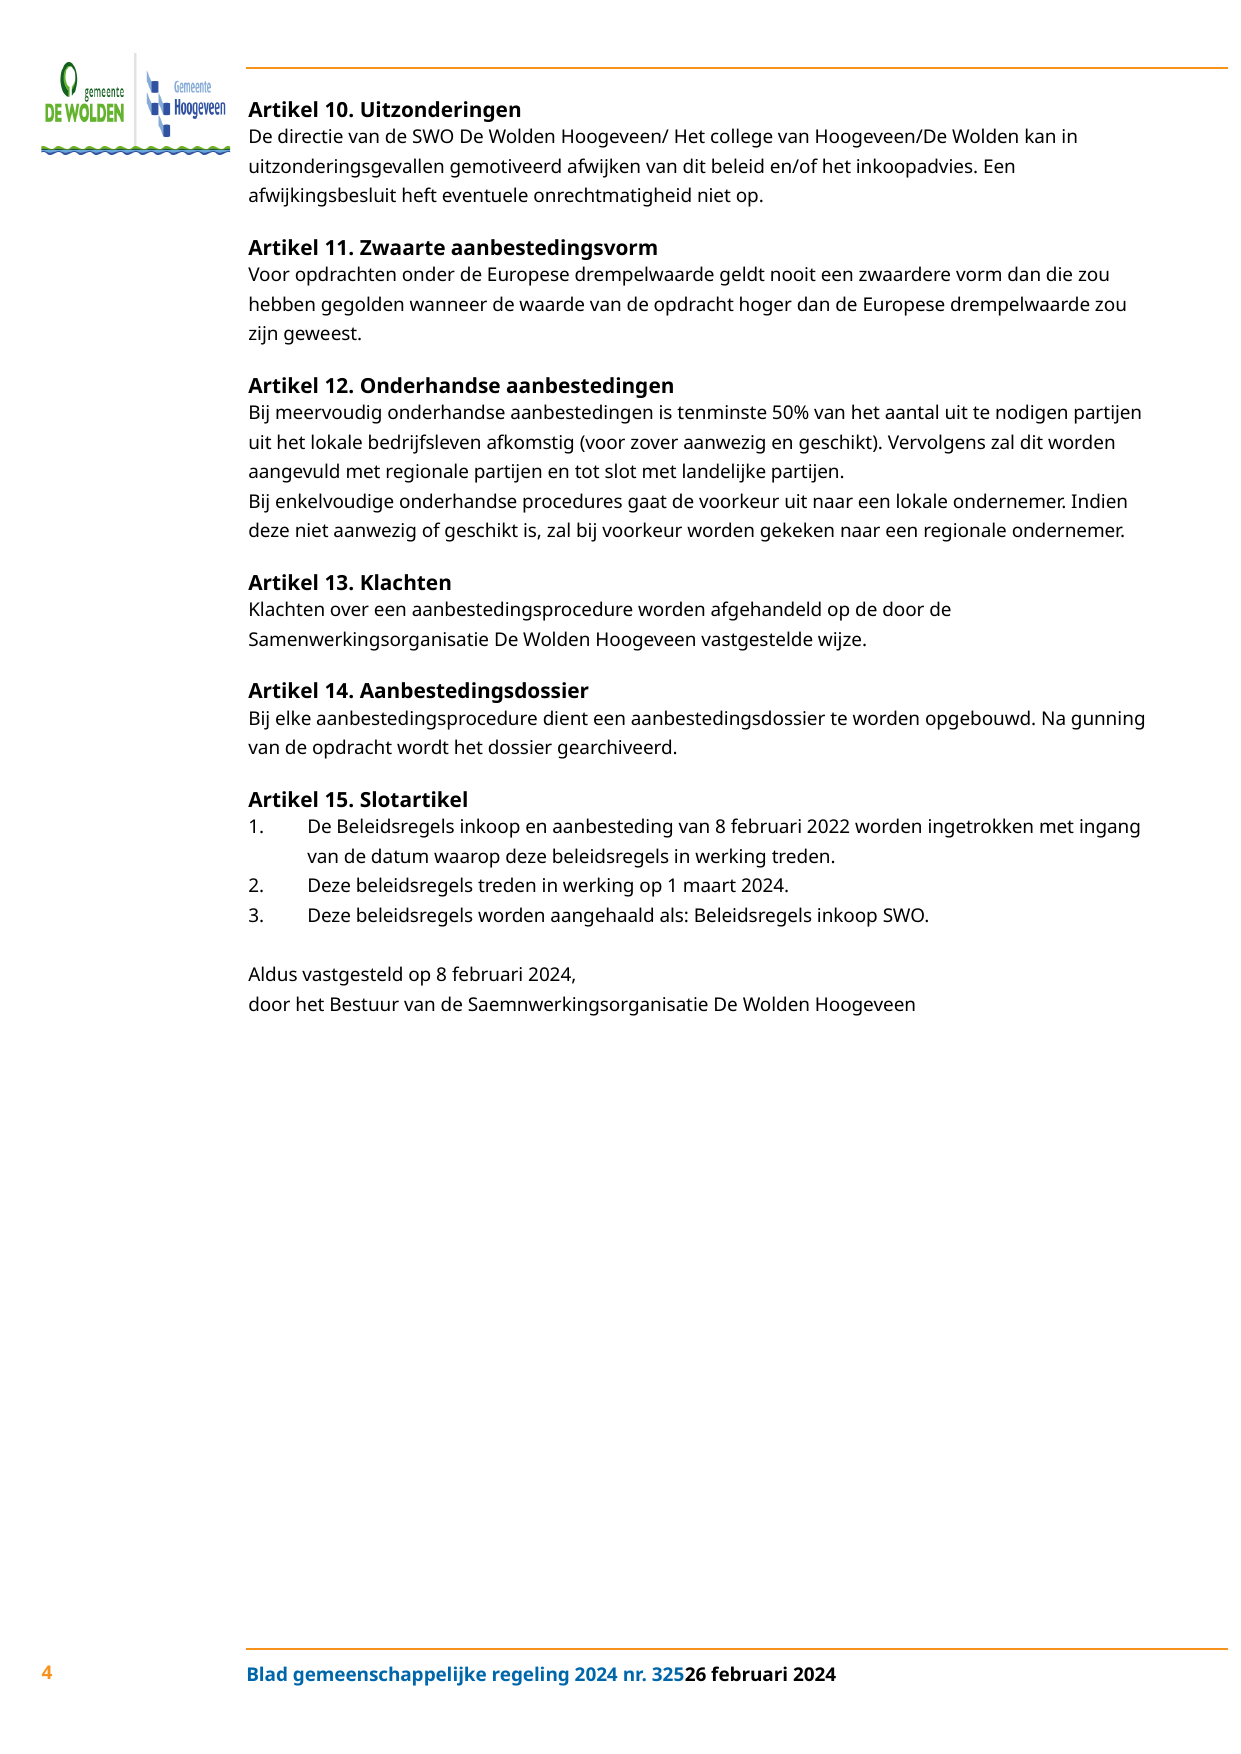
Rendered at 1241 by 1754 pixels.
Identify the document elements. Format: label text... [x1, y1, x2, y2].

text door het Bestuur van de Saemnwerkingsorganisatie De Wolden Hoogeveen [248, 991, 1152, 1017]
text Artikel 13. Klachten [248, 568, 1152, 596]
text Klachten over een aanbestedingsprocedure worden afgehandeld op de door de Samenwerkingsorganisatie De Wolden Hoogeveen vastgestelde wijze. [248, 596, 1152, 652]
text Bij enkelvoudige onderhandse procedures gaat de voorkeur uit naar een lokale ondernemer. Indien deze niet aanwezig of geschikt is, zal bij voorkeur worden gekeken naar een regionale ondernemer. [248, 488, 1152, 543]
text Bij meervoudig onderhandse aanbestedingen is tenminste 50% van het aantal uit te nodigen partijen uit het lokale bedrijfsleven afkomstig (voor zover aanwezig en geschikt). Vervolgens zal dit worden aangevuld met regionale partijen en tot slot met landelijke partijen. [248, 399, 1152, 484]
list Deze beleidsregels treden in werking op 1 maart 2024. [248, 872, 1152, 898]
text Artikel 14. Aanbestedingsdossier [248, 676, 1152, 705]
list De Beleidsregels inkoop en aanbesteding van 8 februari 2022 worden ingetrokken met ingang van de datum waarop deze beleidsregels in werking treden. [248, 813, 1152, 869]
text Bij elke aanbestedingsprocedure dient een aanbestedingsdossier te worden opgebouwd. Na gunning van de opdracht wordt het dossier gearchiveerd. [248, 705, 1152, 760]
picture [41, 47, 231, 172]
list Deze beleidsregels worden aangehaald als: Beleidsregels inkoop SWO. [248, 902, 1152, 928]
text Voor opdrachten onder de Europese drempelwaarde geldt nooit een zwaardere vorm dan die zou hebben gegolden wanneer de waarde van de opdracht hoger dan de Europese drempelwaarde zou zijn geweest. [248, 261, 1152, 346]
text Aldus vastgesteld op 8 februari 2024, [248, 961, 1152, 987]
text Artikel 11. Zwaarte aanbestedingsvorm [248, 233, 1152, 261]
text Artikel 15. Slotartikel [248, 785, 1152, 813]
text De directie van de SWO De Wolden Hoogeveen/ Het college van Hoogeveen/De Wolden kan in uitzonderingsgevallen gemotiveerd afwijken van dit beleid en/of het inkoopadvies. Een afwijkingsbesluit heft eventuele onrechtmatigheid niet op. [248, 123, 1152, 208]
text Artikel 10. Uitzonderingen [248, 95, 1152, 123]
text Artikel 12. Onderhandse aanbestedingen [248, 371, 1152, 399]
